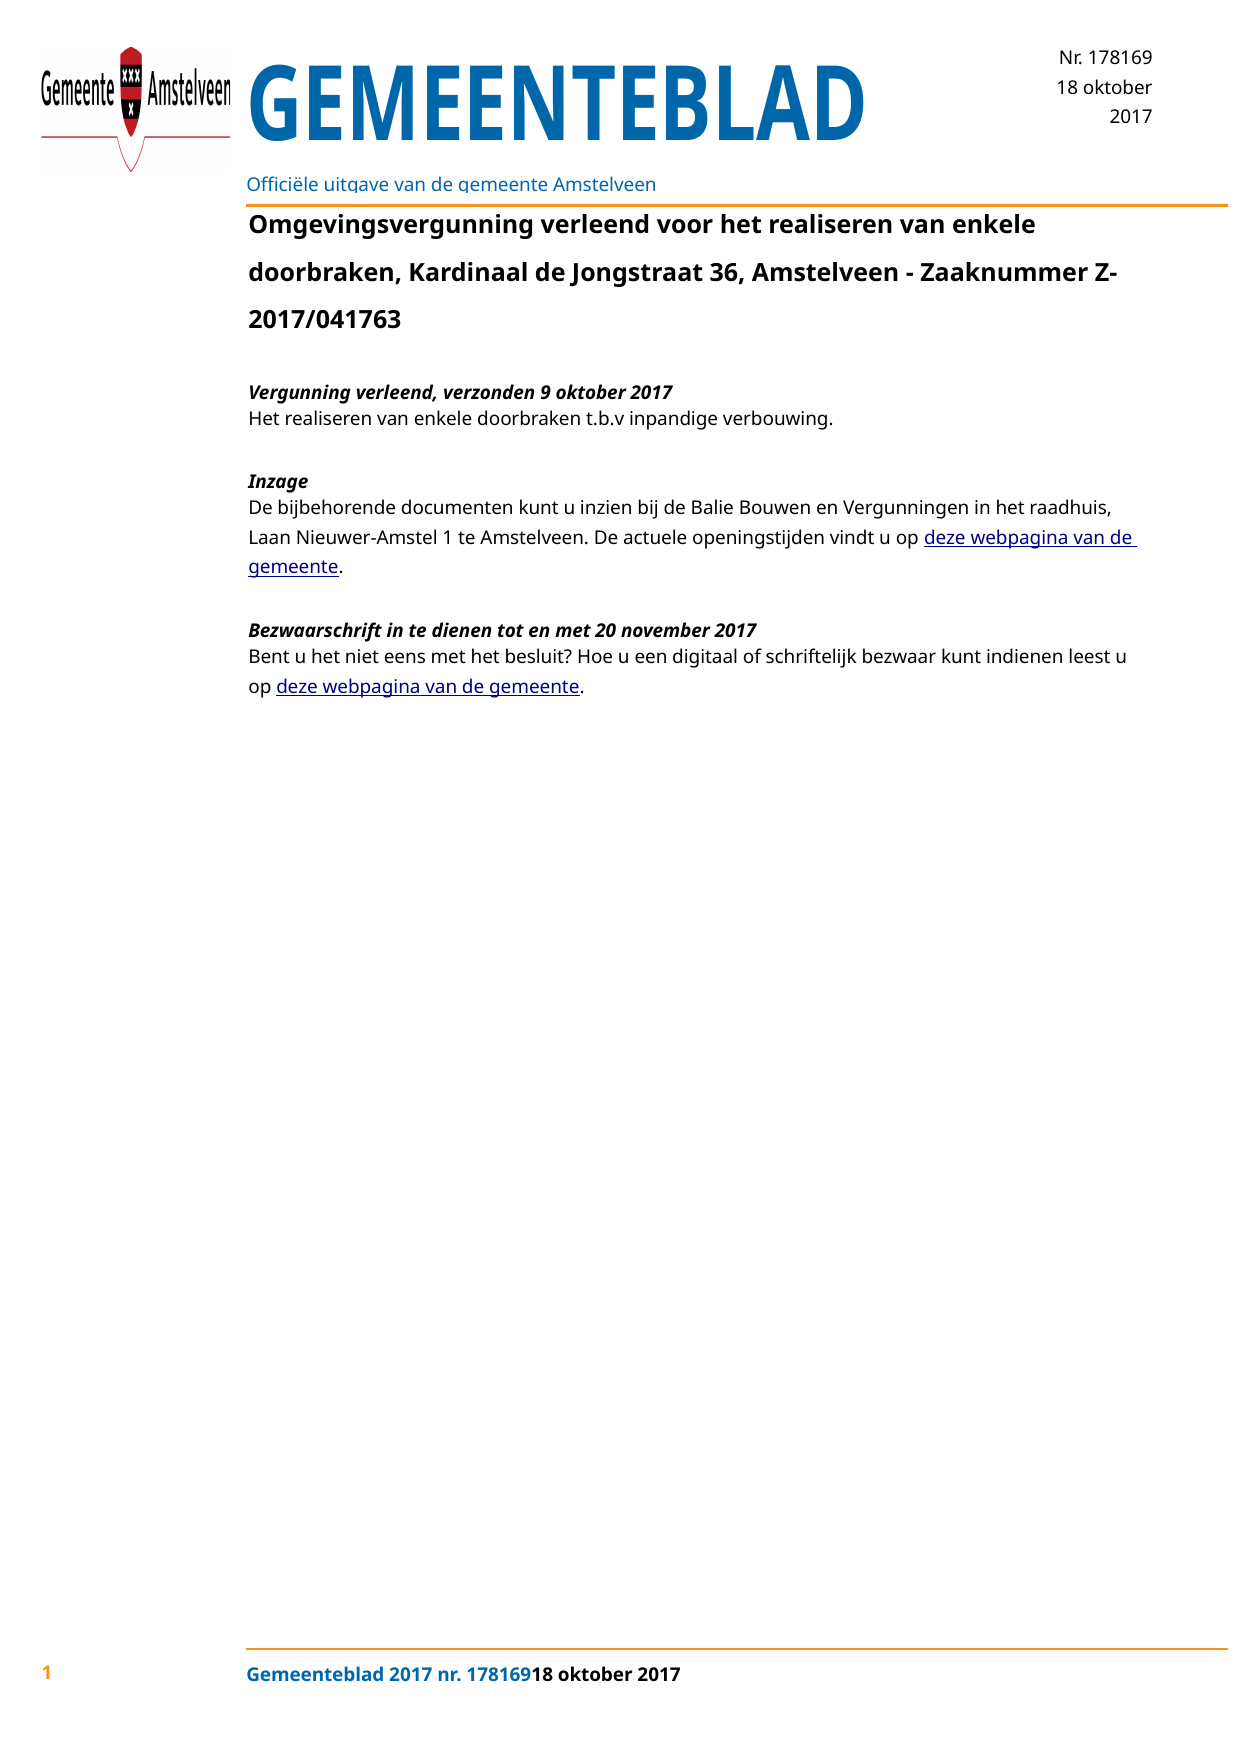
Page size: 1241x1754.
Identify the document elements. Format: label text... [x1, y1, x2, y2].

text Vergunning verleend, verzonden 9 oktober 2017 [248, 379, 1152, 405]
text Bent u het niet eens met het besluit? Hoe u een digitaal of schriftelijk bezwaar kunt indienen leest u op deze webpagina van de gemeente. [248, 643, 1152, 699]
text Het realiseren van enkele doorbraken t.b.v inpandige verbouwing. [248, 405, 1152, 431]
text Bezwaarschrift in te dienen tot en met 20 november 2017 [248, 618, 1152, 643]
text De bijbehorende documenten kunt u inzien bij de Balie Bouwen en Vergunningen in het raadhuis, Laan Nieuwer-Amstel 1 te Amstelveen. De actuele openingstijden vindt u op deze webpagina van de gemeente. [248, 494, 1152, 579]
text Omgevingsvergunning verleend voor het realiseren van enkele doorbraken, Kardinaal de Jongstraat 36, Amstelveen - Zaaknummer Z-2017/041763 [248, 207, 1152, 336]
picture [41, 47, 231, 172]
text Inzage [248, 469, 1152, 494]
